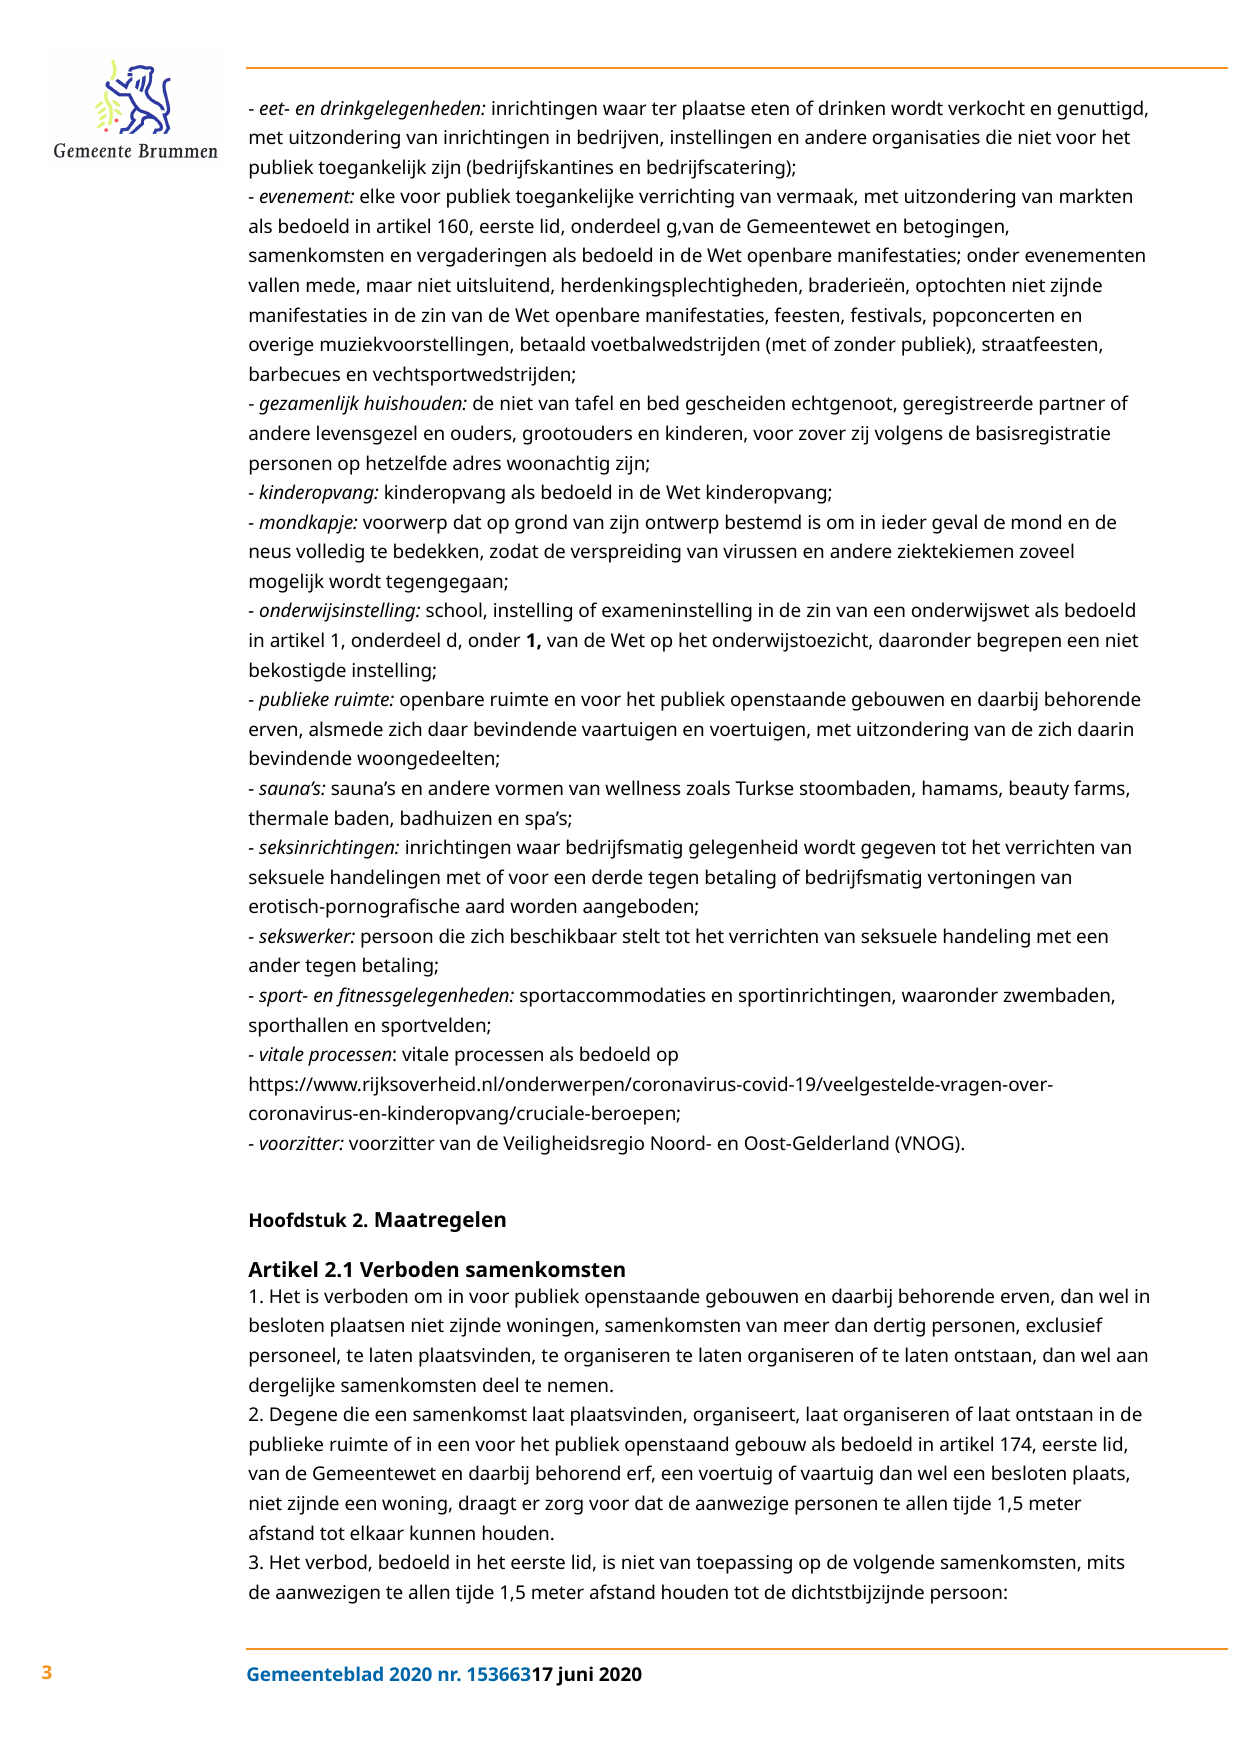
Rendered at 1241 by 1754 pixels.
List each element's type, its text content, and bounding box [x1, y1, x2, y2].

text - onderwijsinstelling: school, instelling of exameninstelling in de zin van een onderwijswet als bedoeld in artikel 1, onderdeel d, onder 1, van de Wet op het onderwijstoezicht, daaronder begrepen een niet bekostigde instelling; [248, 598, 1152, 683]
text 1. Het is verboden om in voor publiek openstaande gebouwen en daarbij behorende erven, dan wel in besloten plaatsen niet zijnde woningen, samenkomsten van meer dan dertig personen, exclusief personeel, te laten plaatsvinden, te organiseren te laten organiseren of te laten ontstaan, dan wel aan dergelijke samenkomsten deel te nemen. [248, 1283, 1152, 1398]
text - voorzitter: voorzitter van de Veiligheidsregio Noord- en Oost-Gelderland (VNOG). [248, 1130, 1152, 1156]
text - sauna’s: sauna’s en andere vormen van wellness zoals Turkse stoombaden, hamams, beauty farms, thermale baden, badhuizen en spa’s; [248, 775, 1152, 831]
text - evenement: elke voor publiek toegankelijke verrichting van vermaak, met uitzondering van markten als bedoeld in artikel 160, eerste lid, onderdeel g,van de Gemeentewet en betogingen, samenkomsten en vergaderingen als bedoeld in de Wet openbare manifestaties; onder evenementen vallen mede, maar niet uitsluitend, herdenkingsplechtigheden, braderieën, optochten niet zijnde manifestaties in de zin van de Wet openbare manifestaties, feesten, festivals, popconcerten en overige muziekvoorstellingen, betaald voetbalwedstrijden (met of zonder publiek), straatfeesten, barbecues en vechtsportwedstrijden; [248, 183, 1152, 387]
text 2. Degene die een samenkomst laat plaatsvinden, organiseert, laat organiseren of laat ontstaan in de publieke ruimte of in een voor het publiek openstaand gebouw als bedoeld in artikel 174, eerste lid, van de Gemeentewet en daarbij behorend erf, een voertuig of vaartuig dan wel een besloten plaats, niet zijnde een woning, draagt er zorg voor dat de aanwezige personen te allen tijde 1,5 meter afstand tot elkaar kunnen houden. [248, 1401, 1152, 1546]
text - sekswerker: persoon die zich beschikbaar stelt tot het verrichten van seksuele handeling met een ander tegen betaling; [248, 923, 1152, 978]
text Hoofdstuk 2. Maatregelen [248, 1205, 1152, 1234]
picture [41, 47, 231, 172]
text - kinderopvang: kinderopvang als bedoeld in de Wet kinderopvang; [248, 479, 1152, 505]
text - publieke ruimte: openbare ruimte en voor het publiek openstaande gebouwen en daarbij behorende erven, alsmede zich daar bevindende vaartuigen en voertuigen, met uitzondering van de zich daarin bevindende woongedeelten; [248, 686, 1152, 771]
text - sport- en fitnessgelegenheden: sportaccommodaties en sportinrichtingen, waaronder zwembaden, sporthallen en sportvelden; [248, 982, 1152, 1038]
text Artikel 2.1 Verboden samenkomsten [248, 1255, 1152, 1283]
text - gezamenlijk huishouden: de niet van tafel en bed gescheiden echtgenoot, geregistreerde partner of andere levensgezel en ouders, grootouders en kinderen, voor zover zij volgens de basisregistratie personen op hetzelfde adres woonachtig zijn; [248, 391, 1152, 476]
text 3. Het verbod, bedoeld in het eerste lid, is niet van toepassing op de volgende samenkomsten, mits de aanwezigen te allen tijde 1,5 meter afstand houden tot de dichtstbijzijnde persoon: [248, 1549, 1152, 1605]
text - eet- en drinkgelegenheden: inrichtingen waar ter plaatse eten of drinken wordt verkocht en genuttigd, met uitzondering van inrichtingen in bedrijven, instellingen en andere organisaties die niet voor het publiek toegankelijk zijn (bedrijfskantines en bedrijfscatering); [248, 95, 1152, 180]
text - mondkapje: voorwerp dat op grond van zijn ontwerp bestemd is om in ieder geval de mond en de neus volledig te bedekken, zodat de verspreiding van virussen en andere ziektekiemen zoveel mogelijk wordt tegengegaan; [248, 509, 1152, 594]
text - vitale processen: vitale processen als bedoeld op https://www.rijksoverheid.nl/onderwerpen/coronavirus-covid-19/veelgestelde-vragen-over-coronavirus-en-kinderopvang/cruciale-beroepen; [248, 1041, 1152, 1126]
text - seksinrichtingen: inrichtingen waar bedrijfsmatig gelegenheid wordt gegeven tot het verrichten van seksuele handelingen met of voor een derde tegen betaling of bedrijfsmatig vertoningen van erotisch-pornografische aard worden aangeboden; [248, 834, 1152, 919]
